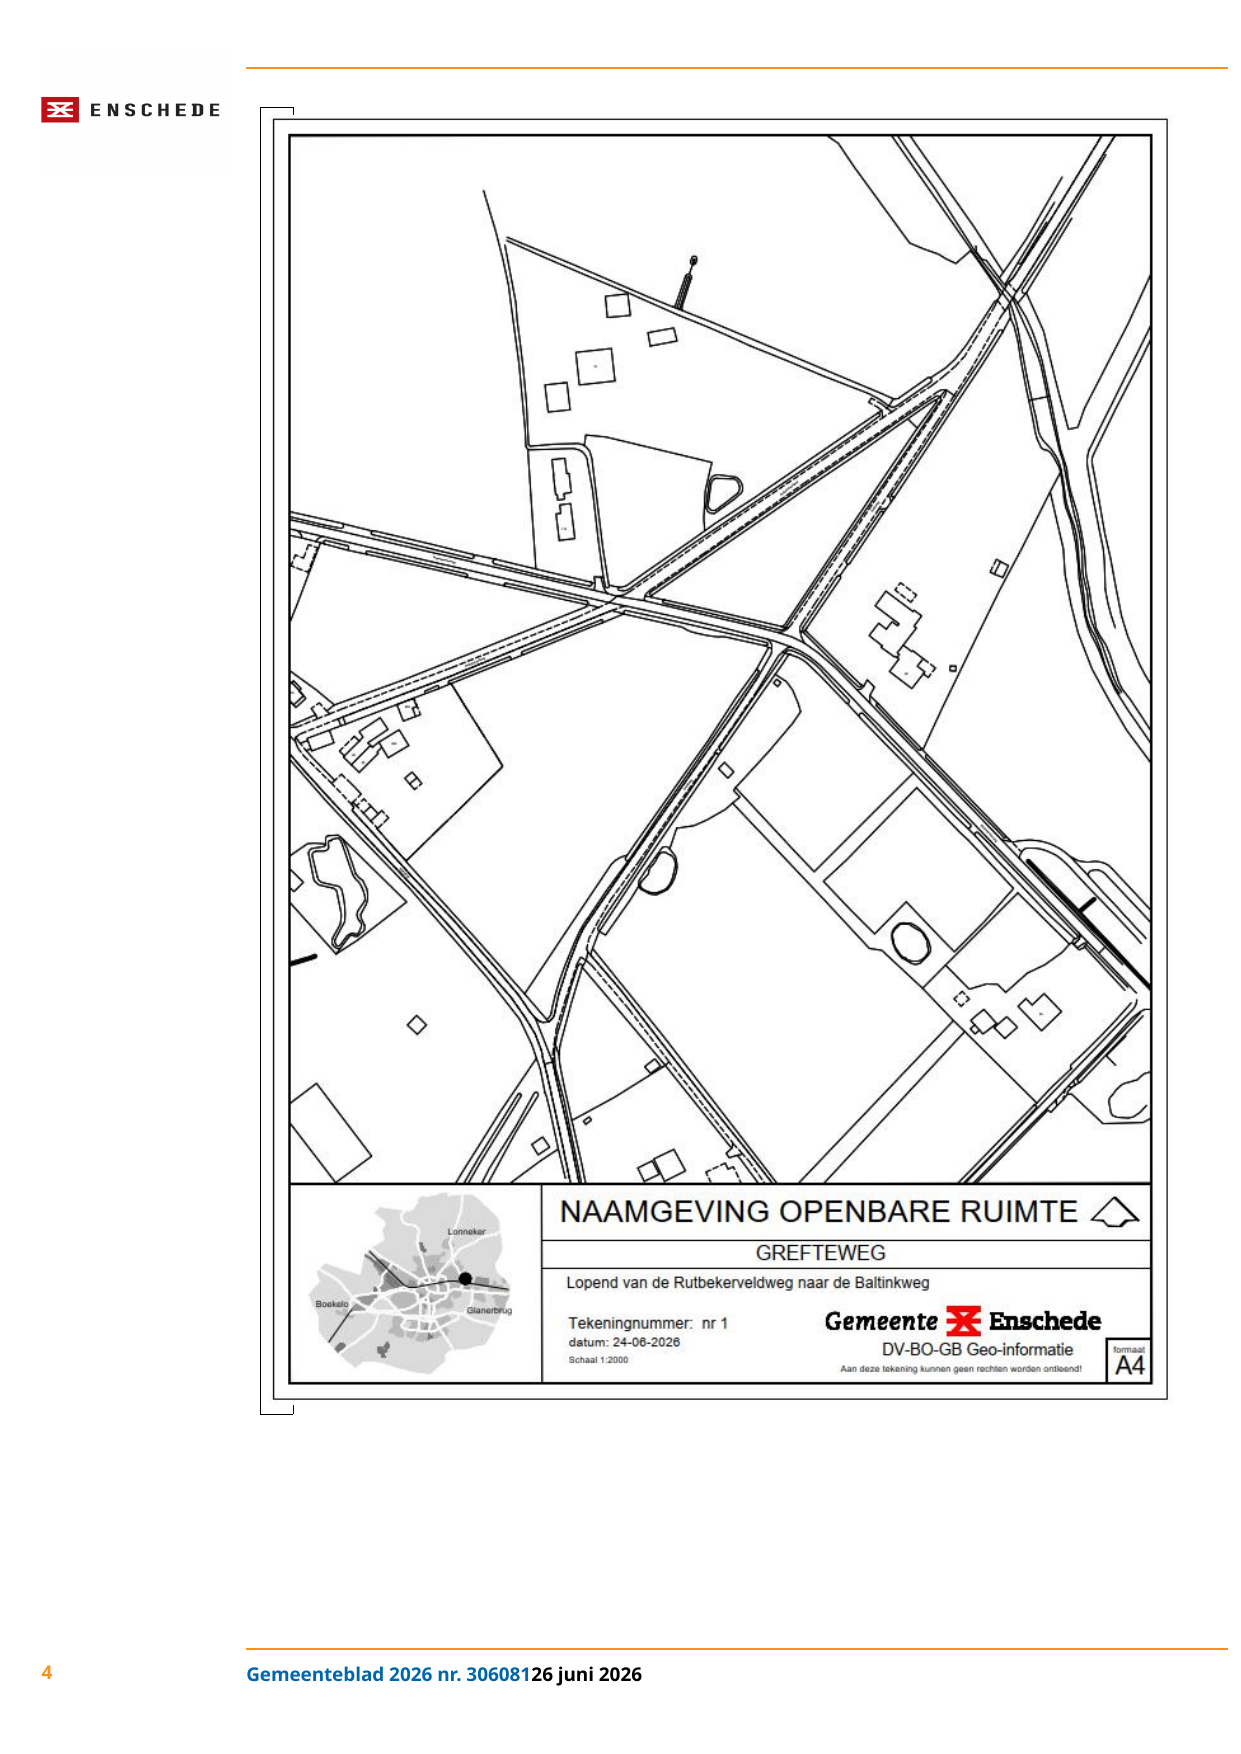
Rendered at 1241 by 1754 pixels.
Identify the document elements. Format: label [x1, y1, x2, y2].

picture [41, 47, 231, 172]
picture [268, 115, 1173, 1405]
